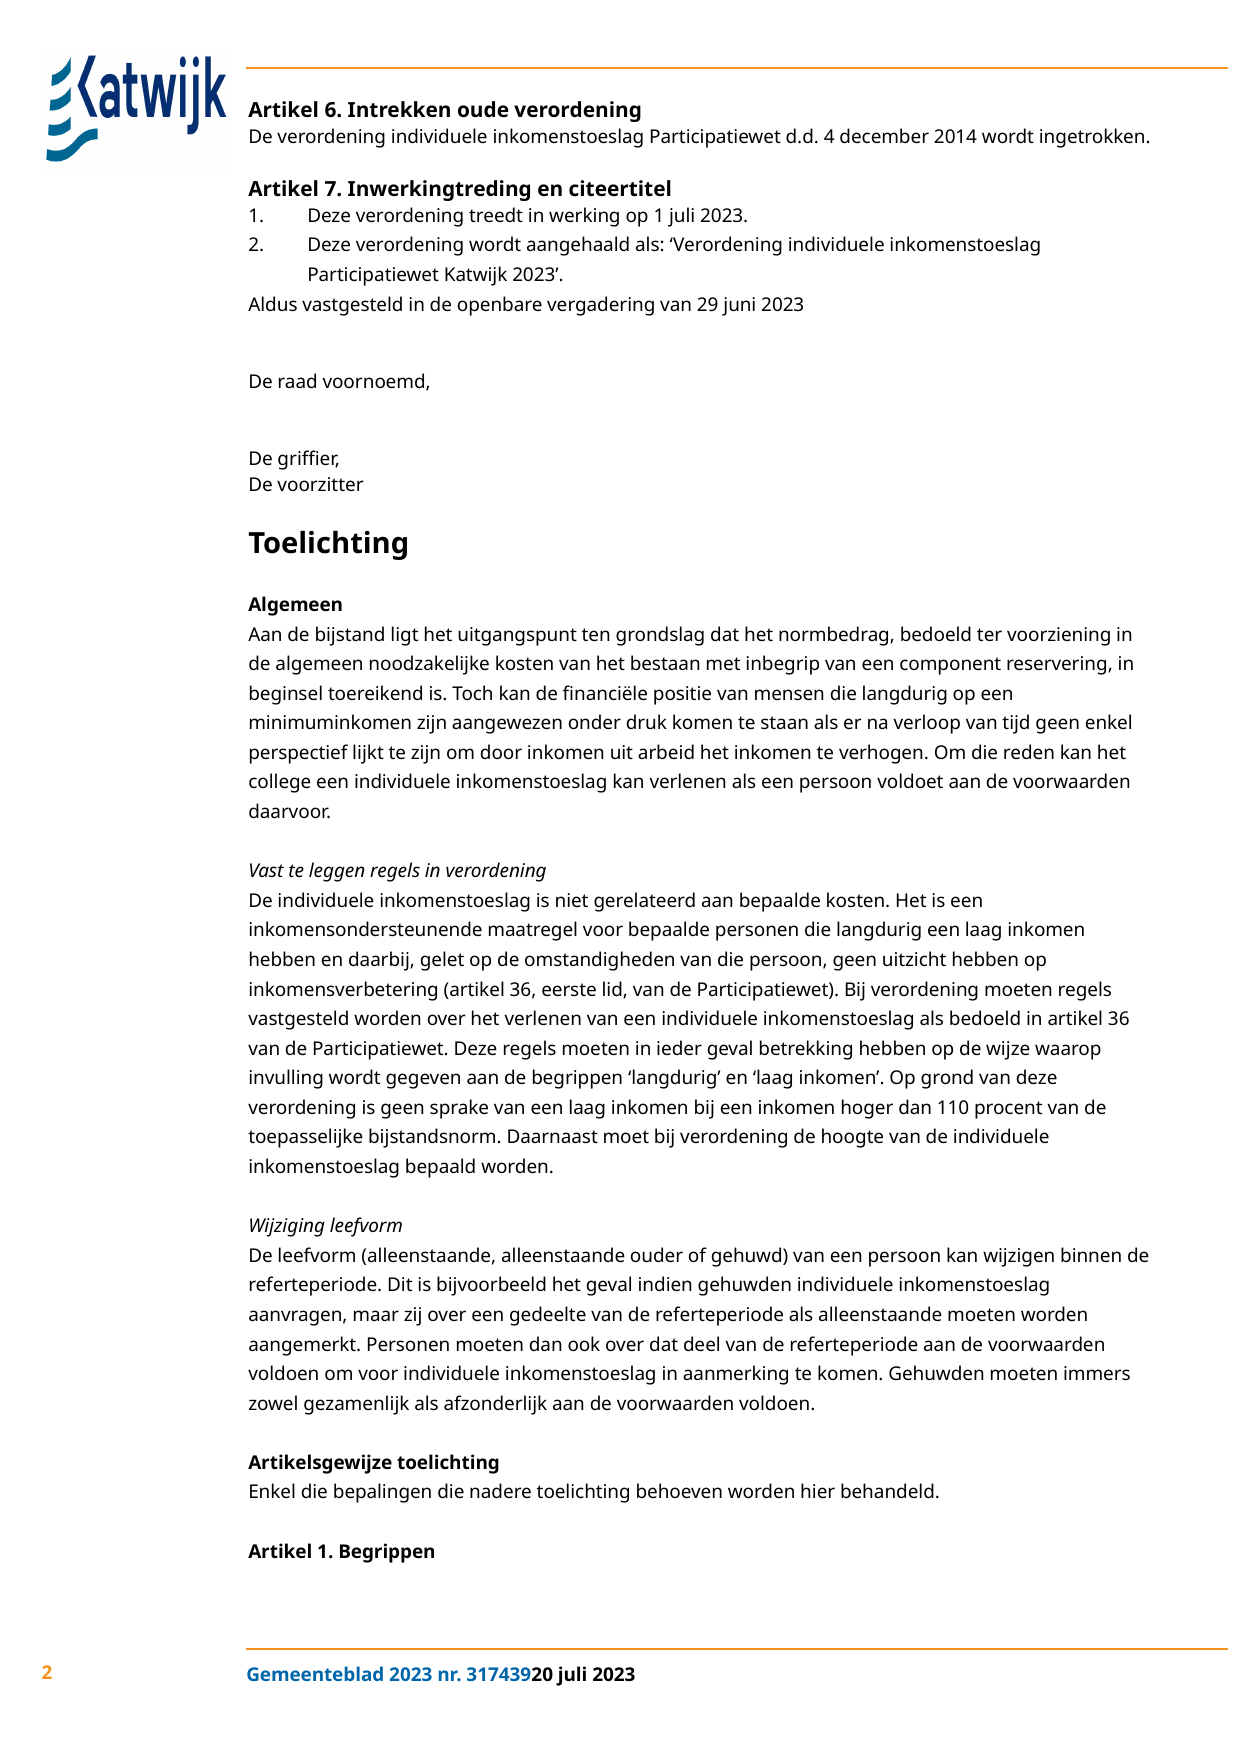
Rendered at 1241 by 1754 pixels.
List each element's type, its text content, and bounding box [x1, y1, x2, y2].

text Artikel 6. Intrekken oude verordening [248, 95, 1152, 123]
list Deze verordening wordt aangehaald als: ‘Verordening individuele inkomenstoeslag Participatiewet Katwijk 2023’. [248, 232, 1152, 287]
text Aldus vastgesteld in de openbare vergadering van 29 juni 2023 [248, 291, 1152, 317]
text De individuele inkomenstoeslag is niet gerelateerd aan bepaalde kosten. Het is een inkomensondersteunende maatregel voor bepaalde personen die langdurig een laag inkomen hebben en daarbij, gelet op de omstandigheden van die persoon, geen uitzicht hebben op inkomensverbetering (artikel 36, eerste lid, van de Participatiewet). Bij verordening moeten regels vastgesteld worden over het verlenen van een individuele inkomenstoeslag als bedoeld in artikel 36 van de Participatiewet. Deze regels moeten in ieder geval betrekking hebben op de wijze waarop invulling wordt gegeven aan de begrippen ‘langdurig’ en ‘laag inkomen’. Op grond van deze verordening is geen sprake van een laag inkomen bij een inkomen hoger dan 110 procent van de toepasselijke bijstandsnorm. Daarnaast moet bij verordening de hoogte van de individuele inkomenstoeslag bepaald worden. [248, 887, 1152, 1179]
text De griffier, [248, 445, 1152, 471]
list Deze verordening treedt in werking op 1 juli 2023. [248, 202, 1152, 228]
picture [41, 47, 231, 172]
text Artikel 1. Begrippen [248, 1538, 1152, 1564]
text De leefvorm (alleenstaande, alleenstaande ouder of gehuwd) van een persoon kan wijzigen binnen de referteperiode. Dit is bijvoorbeeld het geval indien gehuwden individuele inkomenstoeslag aanvragen, maar zij over een gedeelte van de referteperiode als alleenstaande moeten worden aangemerkt. Personen moeten dan ook over dat deel van de referteperiode aan de voorwaarden voldoen om voor individuele inkomenstoeslag in aanmerking te komen. Gehuwden moeten immers zowel gezamenlijk als afzonderlijk aan de voorwaarden voldoen. [248, 1242, 1152, 1416]
text Toelichting [248, 522, 1152, 562]
text Algemeen [248, 591, 1152, 617]
text Aan de bijstand ligt het uitgangspunt ten grondslag dat het normbedrag, bedoeld ter voorziening in de algemeen noodzakelijke kosten van het bestaan met inbegrip van een component reservering, in beginsel toereikend is. Toch kan de financiële positie van mensen die langdurig op een minimuminkomen zijn aangewezen onder druk komen te staan als er na verloop van tijd geen enkel perspectief lijkt te zijn om door inkomen uit arbeid het inkomen te verhogen. Om die reden kan het college een individuele inkomenstoeslag kan verlenen als een persoon voldoet aan de voorwaarden daarvoor. [248, 621, 1152, 824]
text De verordening individuele inkomenstoeslag Participatiewet d.d. 4 december 2014 wordt ingetrokken. [248, 123, 1152, 149]
text Wijziging leefvorm [248, 1212, 1152, 1238]
text Vast te leggen regels in verordening [248, 857, 1152, 883]
text De raad voornoemd, [248, 368, 1152, 394]
text De voorzitter [248, 471, 1152, 497]
text Enkel die bepalingen die nadere toelichting behoeven worden hier behandeld. [248, 1479, 1152, 1504]
text Artikelsgewijze toelichting [248, 1449, 1152, 1475]
text Artikel 7. Inwerkingtreding en citeertitel [248, 174, 1152, 202]
